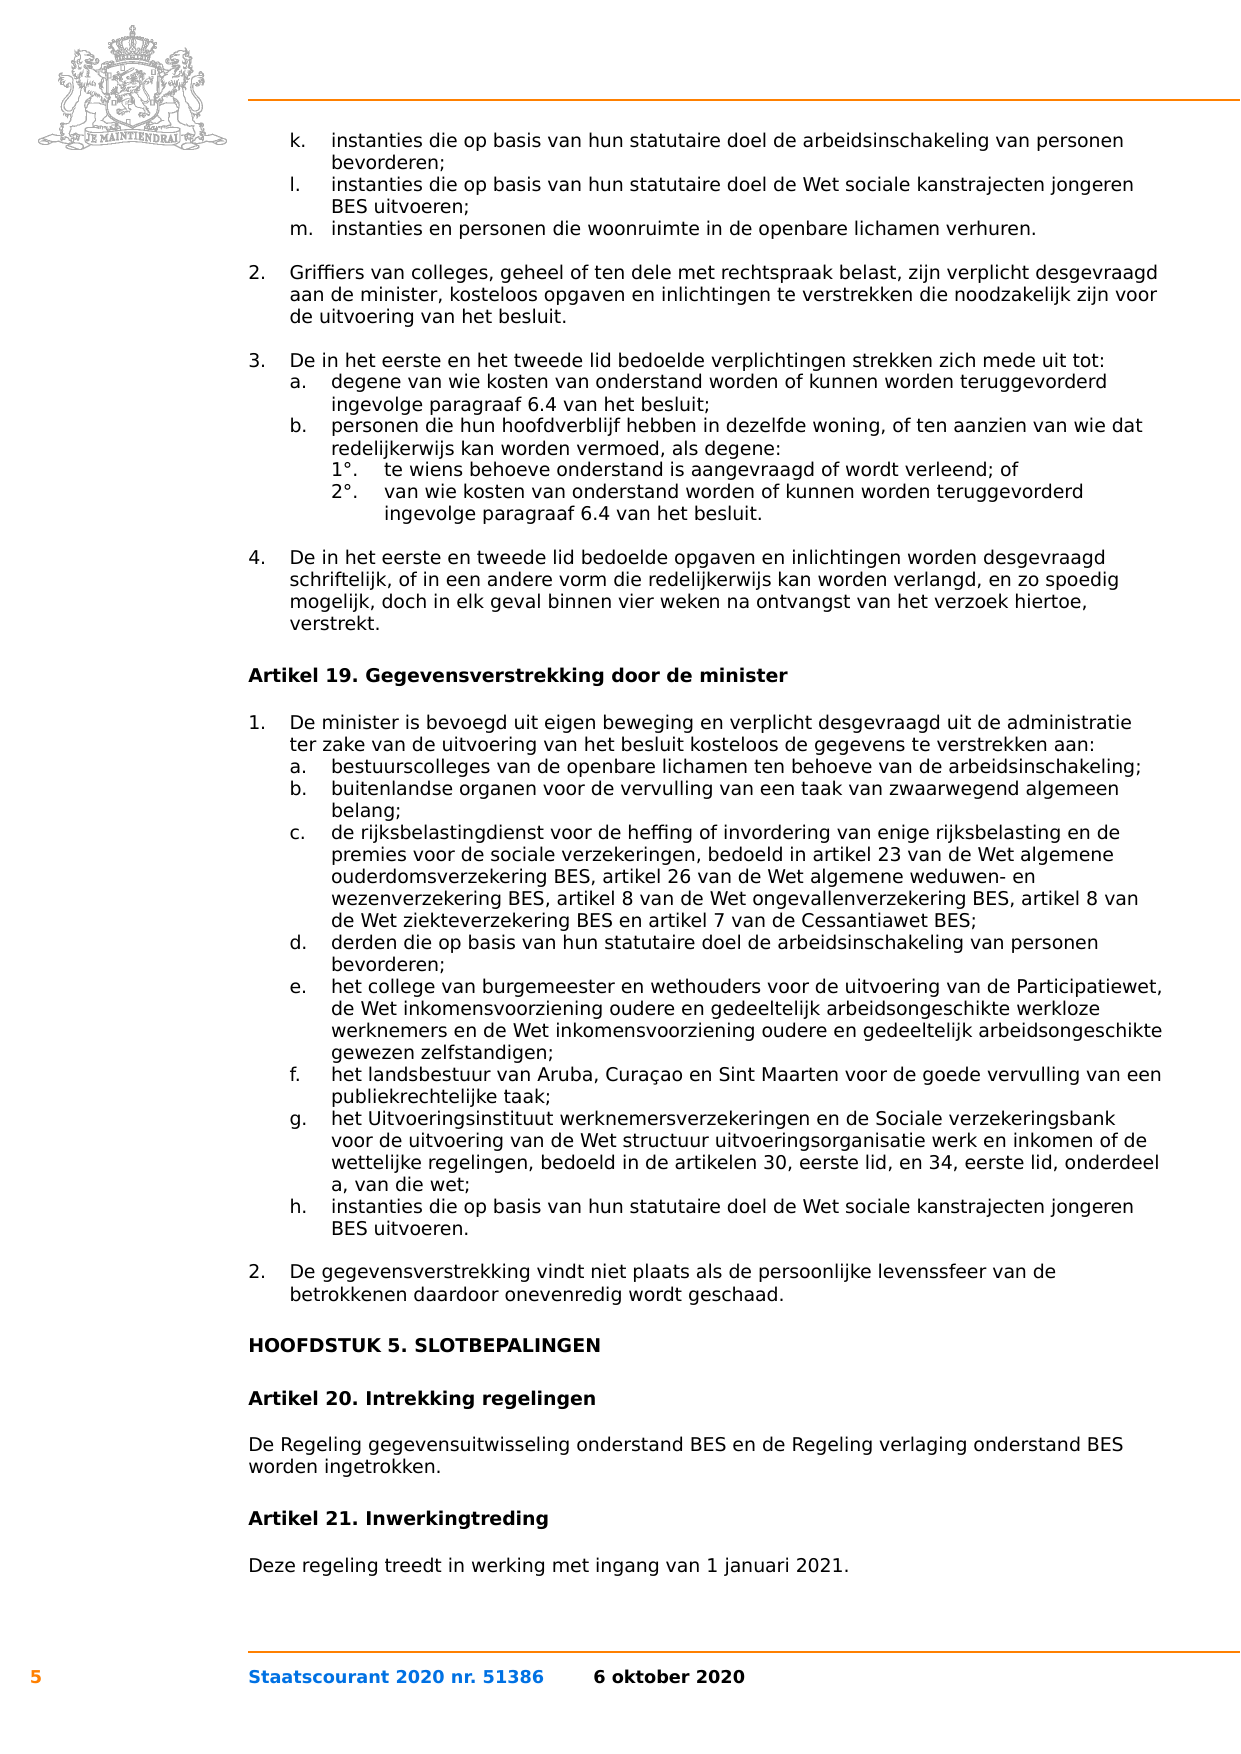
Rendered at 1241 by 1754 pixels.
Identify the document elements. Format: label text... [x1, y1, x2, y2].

text b. personen die hun hoofdverblijf hebben in dezelfde woning, of ten aanzien van wie dat redelijkerwijs kan worden vermoed, als degene: [289, 415, 1163, 459]
subtitle Artikel 20. Intrekking regelingen [248, 1387, 1163, 1409]
subtitle Artikel 21. Inwerkingtreding [248, 1508, 1163, 1530]
text b. buitenlandse organen voor de vervulling van een taak van zwaarwegend algemeen belang; [289, 778, 1163, 822]
text 1. De minister is bevoegd uit eigen beweging en verplicht desgevraagd uit de administratie ter zake van de uitvoering van het besluit kosteloos de gegevens te verstrekken aan: [248, 712, 1163, 756]
subtitle HOOFDSTUK 5. SLOTBEPALINGEN [248, 1335, 1163, 1357]
text a. degene van wie kosten van onderstand worden of kunnen worden teruggevorderd ingevolge paragraaf 6.4 van het besluit; [289, 371, 1163, 415]
text h. instanties die op basis van hun statutaire doel de Wet sociale kanstrajecten jongeren BES uitvoeren. [289, 1196, 1163, 1239]
text 4. De in het eerste en tweede lid bedoelde opgaven en inlichtingen worden desgevraagd schriftelijk, of in een andere vorm die redelijkerwijs kan worden verlangd, en zo spoedig mogelijk, doch in elk geval binnen vier weken na ontvangst van het verzoek hiertoe, verstrekt. [248, 547, 1163, 635]
text m. instanties en personen die woonruimte in de openbare lichamen verhuren. [289, 218, 1163, 240]
text l. instanties die op basis van hun statutaire doel de Wet sociale kanstrajecten jongeren BES uitvoeren; [289, 174, 1163, 218]
text 3. De in het eerste en het tweede lid bedoelde verplichtingen strekken zich mede uit tot: [248, 349, 1163, 371]
text De Regeling gegevensuitwisseling onderstand BES en de Regeling verlaging onderstand BES worden ingetrokken. [248, 1434, 1163, 1478]
text g. het Uitvoeringsinstituut werknemersverzekeringen en de Sociale verzekeringsbank voor de uitvoering van de Wet structuur uitvoeringsorganisatie werk en inkomen of de wettelijke regelingen, bedoeld in de artikelen 30, eerste lid, en 34, eerste lid, onderdeel a, van die wet; [289, 1108, 1163, 1196]
text c. de rijksbelastingdienst voor de heffing of invordering van enige rijksbelasting en de premies voor de sociale verzekeringen, bedoeld in artikel 23 van de Wet algemene ouderdomsverzekering BES, artikel 26 van de Wet algemene weduwen- en wezenverzekering BES, artikel 8 van de Wet ongevallenverzekering BES, artikel 8 van de Wet ziekteverzekering BES en artikel 7 van de Cessantiawet BES; [289, 822, 1163, 932]
text 2°. van wie kosten van onderstand worden of kunnen worden teruggevorderd ingevolge paragraaf 6.4 van het besluit. [331, 481, 1163, 525]
text e. het college van burgemeester en wethouders voor de uitvoering van de Participatiewet, de Wet inkomensvoorziening oudere en gedeeltelijk arbeidsongeschikte werkloze werknemers en de Wet inkomensvoorziening oudere en gedeeltelijk arbeidsongeschikte gewezen zelfstandigen; [289, 976, 1163, 1064]
text 1°. te wiens behoeve onderstand is aangevraagd of wordt verleend; of [331, 459, 1163, 481]
text f. het landsbestuur van Aruba, Curaçao en Sint Maarten voor de goede vervulling van een publiekrechtelijke taak; [289, 1064, 1163, 1108]
text a. bestuurscolleges van de openbare lichamen ten behoeve van de arbeidsinschakeling; [289, 756, 1163, 778]
text 2. De gegevensverstrekking vindt niet plaats als de persoonlijke levenssfeer van de betrokkenen daardoor onevenredig wordt geschaad. [248, 1261, 1163, 1305]
text 2. Griffiers van colleges, geheel of ten dele met rechtspraak belast, zijn verplicht desgevraagd aan de minister, kosteloos opgaven en inlichtingen te verstrekken die noodzakelijk zijn voor de uitvoering van het besluit. [248, 262, 1163, 328]
text d. derden die op basis van hun statutaire doel de arbeidsinschakeling van personen bevorderen; [289, 932, 1163, 976]
picture [38, 25, 227, 150]
subtitle Artikel 19. Gegevensverstrekking door de minister [248, 665, 1163, 687]
text k. instanties die op basis van hun statutaire doel de arbeidsinschakeling van personen bevorderen; [289, 130, 1163, 174]
text Deze regeling treedt in werking met ingang van 1 januari 2021. [248, 1555, 1163, 1577]
